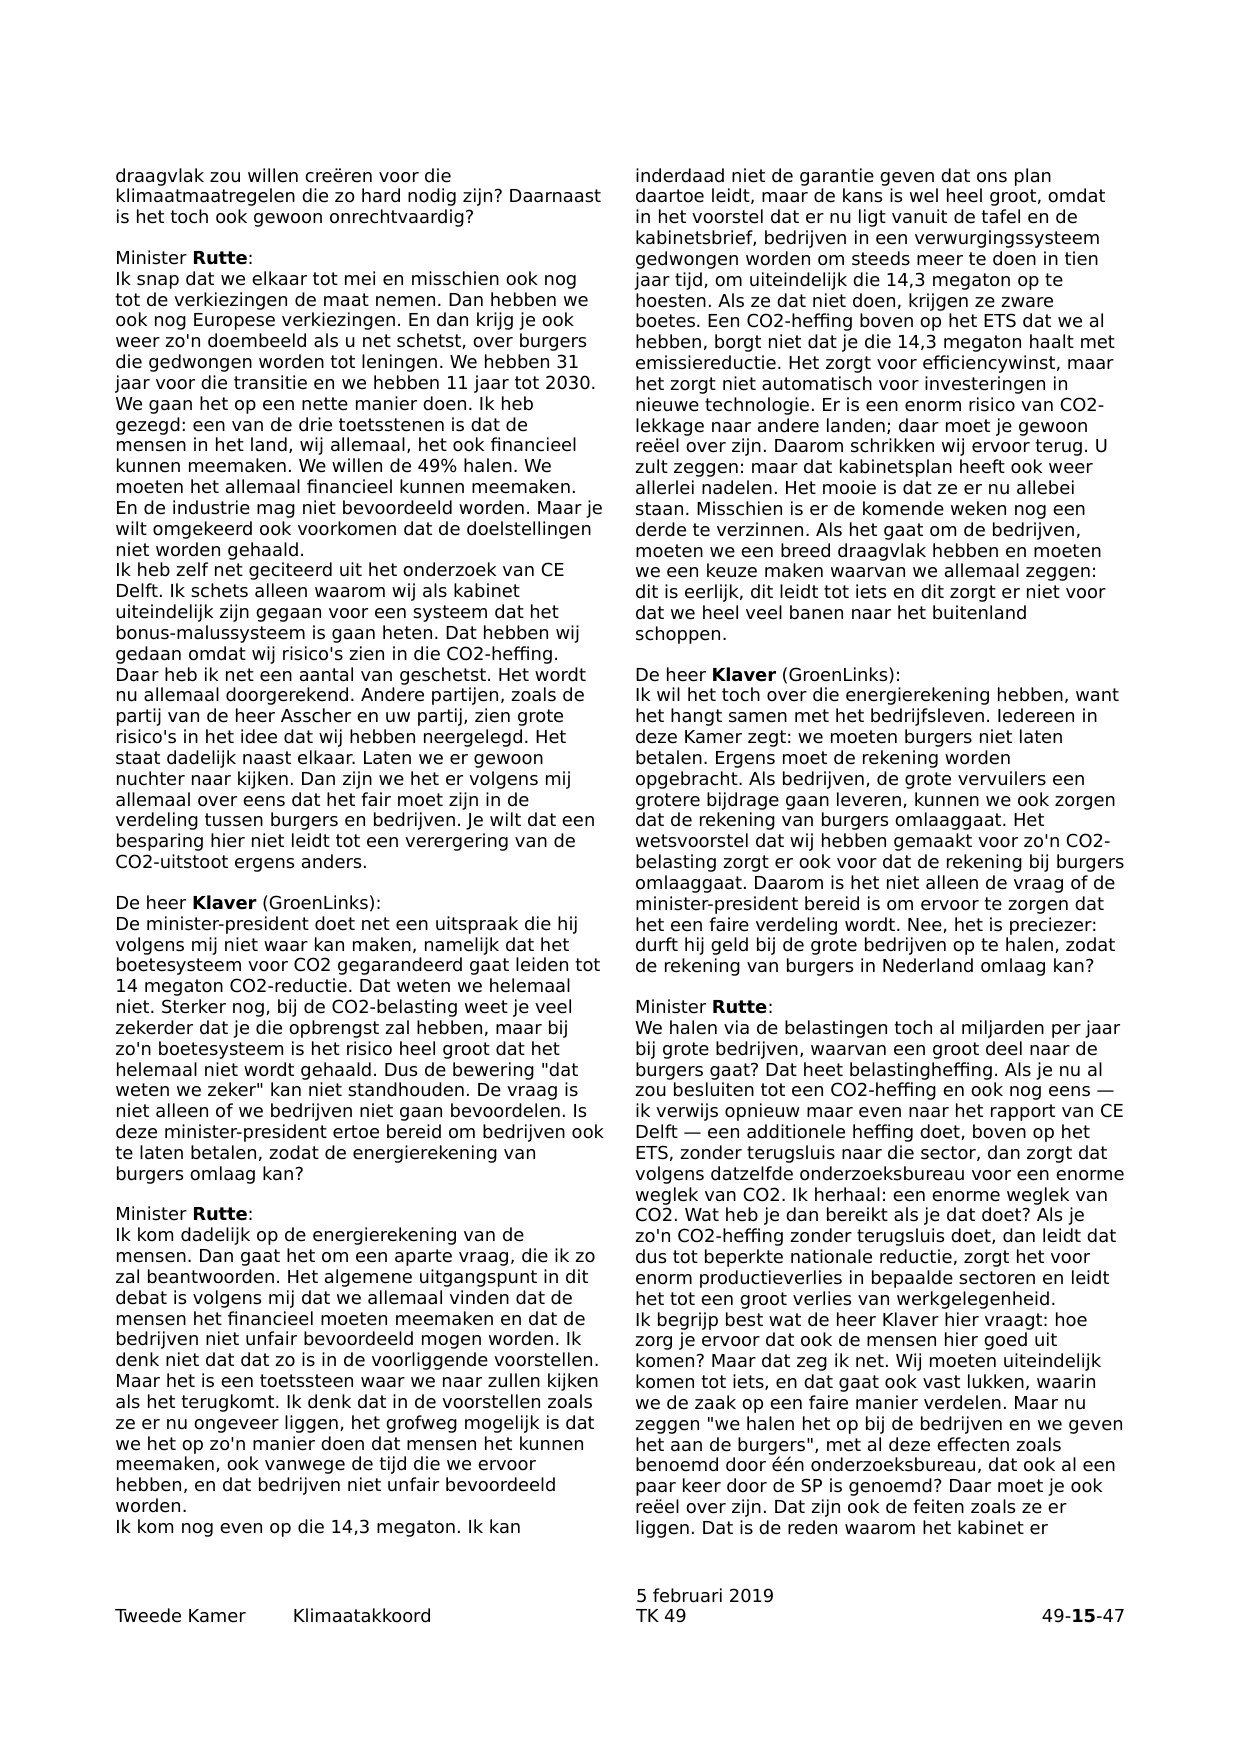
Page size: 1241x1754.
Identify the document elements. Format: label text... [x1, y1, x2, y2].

text Ik begrijp best wat de heer Klaver hier vraagt: hoe zorg je ervoor dat ook de mensen hier goed uit komen? Maar dat zeg ik net. Wij moeten uiteindelijk komen tot iets, en dat gaat ook vast lukken, waarin we de zaak op een faire manier verdelen. Maar nu zeggen "we halen het op bij de bedrijven en we geven het aan de burgers", met al deze effecten zoals benoemd door één onderzoeksbureau, dat ook al een paar keer door de SP is genoemd? Daar moet je ook reëel over zijn. Dat zijn ook de feiten zoals ze er liggen. Dat is de reden waarom het kabinet er [635, 1309, 1125, 1538]
text De heer Klaver (GroenLinks): [635, 664, 1125, 685]
text We halen via de belastingen toch al miljarden per jaar bij grote bedrijven, waarvan een groot deel naar de burgers gaat? Dat heet belastingheffing. Als je nu al zou besluiten tot een CO2-heffing en ook nog eens — ik verwijs opnieuw maar even naar het rapport van CE Delft — een additionele heffing doet, boven op het ETS, zonder terugsluis naar die sector, dan zorgt dat volgens datzelfde onderzoeksbureau voor een enorme weglek van CO2. Ik herhaal: een enorme weglek van CO2. Wat heb je dan bereikt als je dat doet? Als je zo'n CO2-heffing zonder terugsluis doet, dan leidt dat dus tot beperkte nationale reductie, zorgt het voor enorm productieverlies in bepaalde sectoren en leidt het tot een groot verlies van werkgelegenheid. [635, 1018, 1125, 1309]
text Ik wil het toch over die energierekening hebben, want het hangt samen met het bedrijfsleven. Iedereen in deze Kamer zegt: we moeten burgers niet laten betalen. Ergens moet de rekening worden opgebracht. Als bedrijven, de grote vervuilers een grotere bijdrage gaan leveren, kunnen we ook zorgen dat de rekening van burgers omlaaggaat. Het wetsvoorstel dat wij hebben gemaakt voor zo'n CO2-belasting zorgt er ook voor dat de rekening bij burgers omlaaggaat. Daarom is het niet alleen de vraag of de minister-president bereid is om ervoor te zorgen dat het een faire verdeling wordt. Nee, het is preciezer: durft hij geld bij de grote bedrijven op te halen, zodat de rekening van burgers in Nederland omlaag kan? [635, 685, 1125, 977]
text Ik kom dadelijk op de energierekening van de mensen. Dan gaat het om een aparte vraag, die ik zo zal beantwoorden. Het algemene uitgangspunt in dit debat is volgens mij dat we allemaal vinden dat de mensen het financieel moeten meemaken en dat de bedrijven niet unfair bevoordeeld mogen worden. Ik denk niet dat dat zo is in de voorliggende voorstellen. Maar het is een toetssteen waar we naar zullen kijken als het terugkomt. Ik denk dat in de voorstellen zoals ze er nu ongeveer liggen, het grofweg mogelijk is dat we het op zo'n manier doen dat mensen het kunnen meemaken, ook vanwege de tijd die we ervoor hebben, en dat bedrijven niet unfair bevoordeeld worden. [115, 1225, 605, 1517]
text inderdaad niet de garantie geven dat ons plan daartoe leidt, maar de kans is wel heel groot, omdat in het voorstel dat er nu ligt vanuit de tafel en de kabinetsbrief, bedrijven in een verwurgingssysteem gedwongen worden om steeds meer te doen in tien jaar tijd, om uiteindelijk die 14,3 megaton op te hoesten. Als ze dat niet doen, krijgen ze zware boetes. Een CO2-heffing boven op het ETS dat we al hebben, borgt niet dat je die 14,3 megaton haalt met emissiereductie. Het zorgt voor efficiencywinst, maar het zorgt niet automatisch voor investeringen in nieuwe technologie. Er is een enorm risico van CO2-lekkage naar andere landen; daar moet je gewoon reëel over zijn. Daarom schrikken wij ervoor terug. U zult zeggen: maar dat kabinetsplan heeft ook weer allerlei nadelen. Het mooie is dat ze er nu allebei staan. Misschien is er de komende weken nog een derde te verzinnen. Als het gaat om de bedrijven, moeten we een breed draagvlak hebben en moeten we een keuze maken waarvan we allemaal zeggen: dit is eerlijk, dit leidt tot iets en dit zorgt er niet voor dat we heel veel banen naar het buitenland schoppen. [635, 165, 1125, 644]
text Ik heb zelf net geciteerd uit het onderzoek van CE Delft. Ik schets alleen waarom wij als kabinet uiteindelijk zijn gegaan voor een systeem dat het bonus-malussysteem is gaan heten. Dat hebben wij gedaan omdat wij risico's zien in die CO2-heffing. Daar heb ik net een aantal van geschetst. Het wordt nu allemaal doorgerekend. Andere partijen, zoals de partij van de heer Asscher en uw partij, zien grote risico's in het idee dat wij hebben neergelegd. Het staat dadelijk naast elkaar. Laten we er gewoon nuchter naar kijken. Dan zijn we het er volgens mij allemaal over eens dat het fair moet zijn in de verdeling tussen burgers en bedrijven. Je wilt dat een besparing hier niet leidt tot een verergering van de CO2-uitstoot ergens anders. [115, 560, 605, 873]
text Ik snap dat we elkaar tot mei en misschien ook nog tot de verkiezingen de maat nemen. Dan hebben we ook nog Europese verkiezingen. En dan krijg je ook weer zo'n doembeeld als u net schetst, over burgers die gedwongen worden tot leningen. We hebben 31 jaar voor die transitie en we hebben 11 jaar tot 2030. We gaan het op een nette manier doen. Ik heb gezegd: een van de drie toetsstenen is dat de mensen in het land, wij allemaal, het ook financieel kunnen meemaken. We willen de 49% halen. We moeten het allemaal financieel kunnen meemaken. En de industrie mag niet bevoordeeld worden. Maar je wilt omgekeerd ook voorkomen dat de doelstellingen niet worden gehaald. [115, 268, 605, 560]
text Ik kom nog even op die 14,3 megaton. Ik kan [115, 1517, 605, 1537]
text Minister Rutte: [115, 1204, 605, 1225]
text Minister Rutte: [115, 248, 605, 268]
text draagvlak zou willen creëren voor die klimaatmaatregelen die zo hard nodig zijn? Daarnaast is het toch ook gewoon onrechtvaardig? [115, 165, 605, 228]
text De heer Klaver (GroenLinks): [115, 893, 605, 913]
text Minister Rutte: [635, 997, 1125, 1018]
text De minister-president doet net een uitspraak die hij volgens mij niet waar kan maken, namelijk dat het boetesysteem voor CO2 gegarandeerd gaat leiden tot 14 megaton CO2-reductie. Dat weten we helemaal niet. Sterker nog, bij de CO2-belasting weet je veel zekerder dat je die opbrengst zal hebben, maar bij zo'n boetesysteem is het risico heel groot dat het helemaal niet wordt gehaald. Dus de bewering "dat weten we zeker" kan niet standhouden. De vraag is niet alleen of we bedrijven niet gaan bevoordelen. Is deze minister-president ertoe bereid om bedrijven ook te laten betalen, zodat de energierekening van burgers omlaag kan? [115, 913, 605, 1184]
